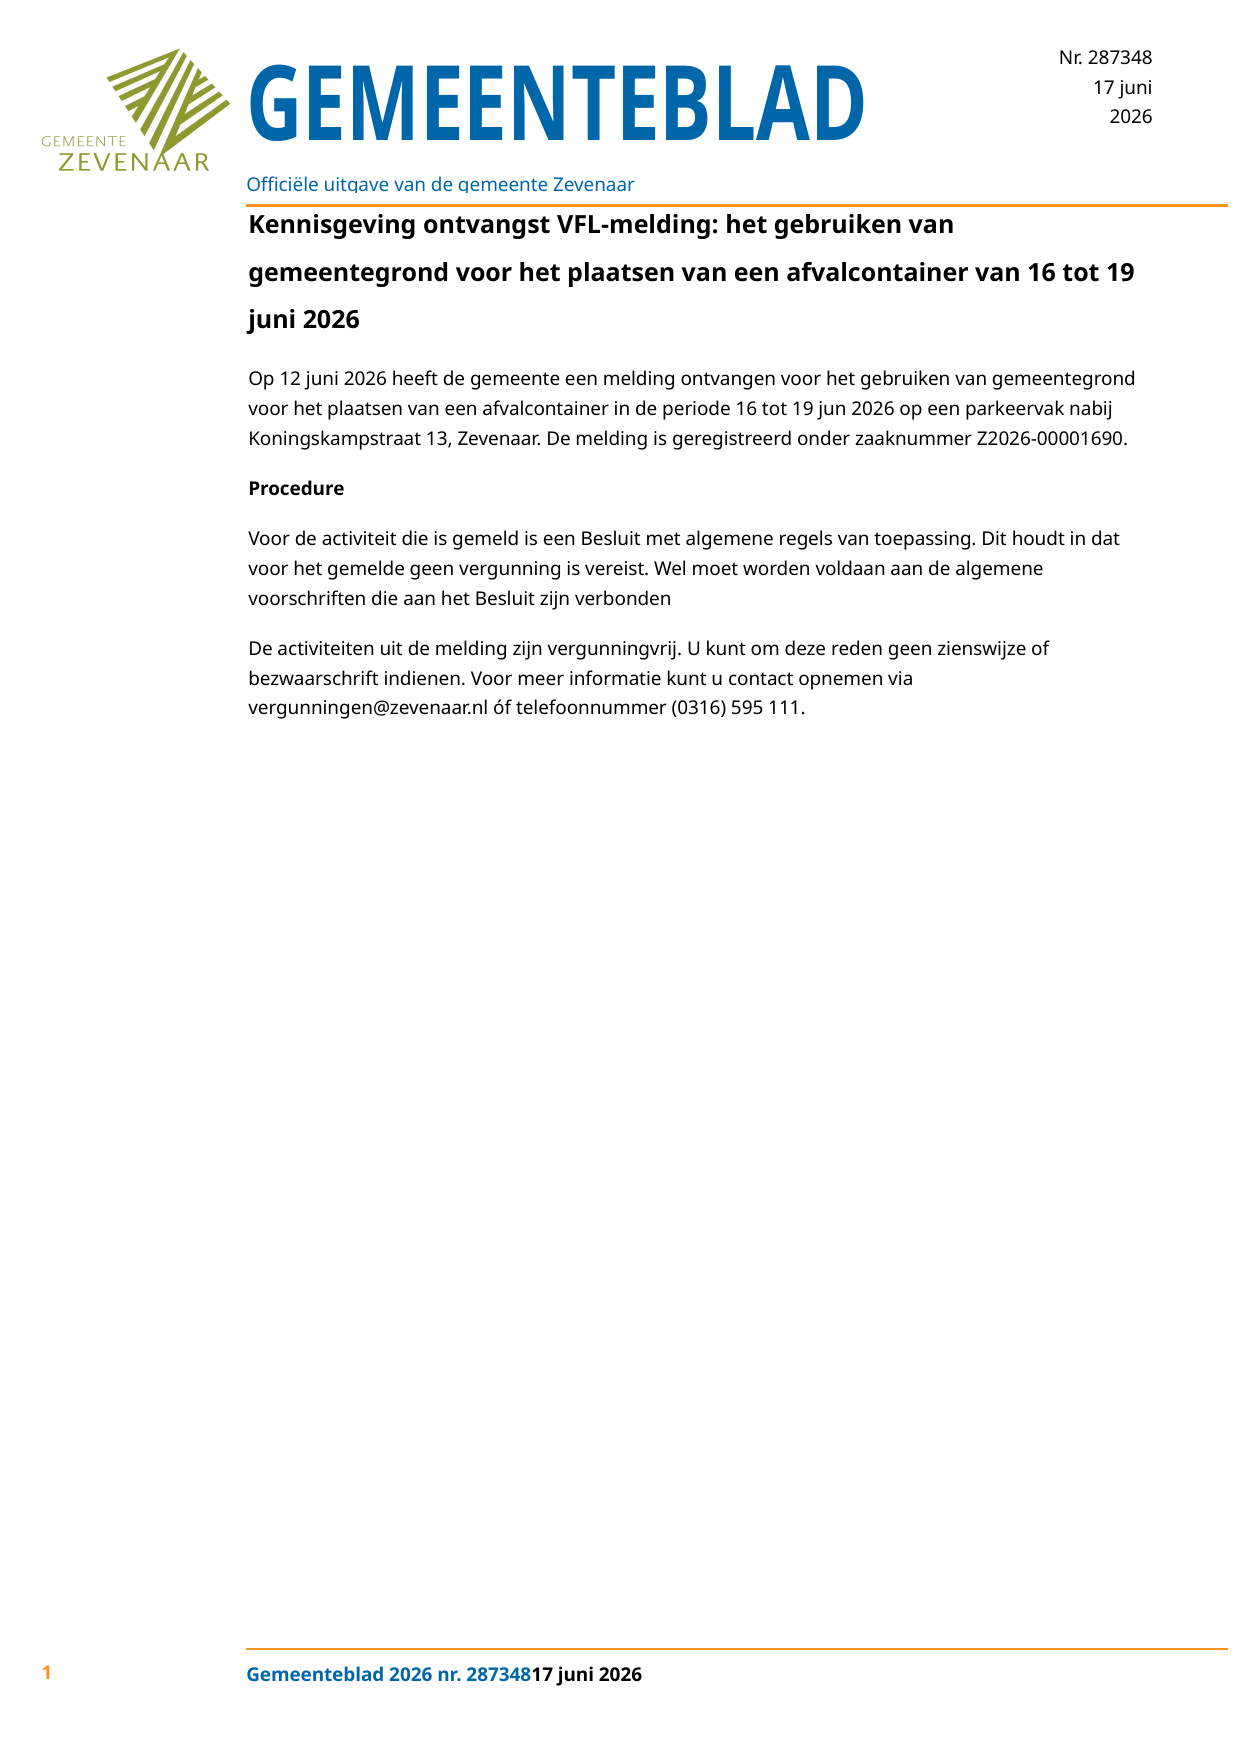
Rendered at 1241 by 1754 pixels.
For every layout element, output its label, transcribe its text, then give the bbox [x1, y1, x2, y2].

text Procedure [248, 475, 1152, 501]
picture [41, 47, 231, 172]
text Voor de activiteit die is gemeld is een Besluit met algemene regels van toepassing. Dit houdt in dat voor het gemelde geen vergunning is vereist. Wel moet worden voldaan aan de algemene voorschriften die aan het Besluit zijn verbonden [248, 526, 1152, 610]
text De activiteiten uit de melding zijn vergunningvrij. U kunt om deze reden geen zienswijze of bezwaarschrift indienen. Voor meer informatie kunt u contact opnemen via vergunningen@zevenaar.nl óf telefoonnummer (0316) 595 111. [248, 635, 1152, 720]
text Kennisgeving ontvangst VFL-melding: het gebruiken van gemeentegrond voor het plaatsen van een afvalcontainer van 16 tot 19 juni 2026 [248, 207, 1152, 336]
text Op 12 juni 2026 heeft de gemeente een melding ontvangen voor het gebruiken van gemeentegrond voor het plaatsen van een afvalcontainer in de periode 16 tot 19 jun 2026 op een parkeervak nabij Koningskampstraat 13, Zevenaar. De melding is geregistreerd onder zaaknummer Z2026-00001690. [248, 366, 1152, 450]
